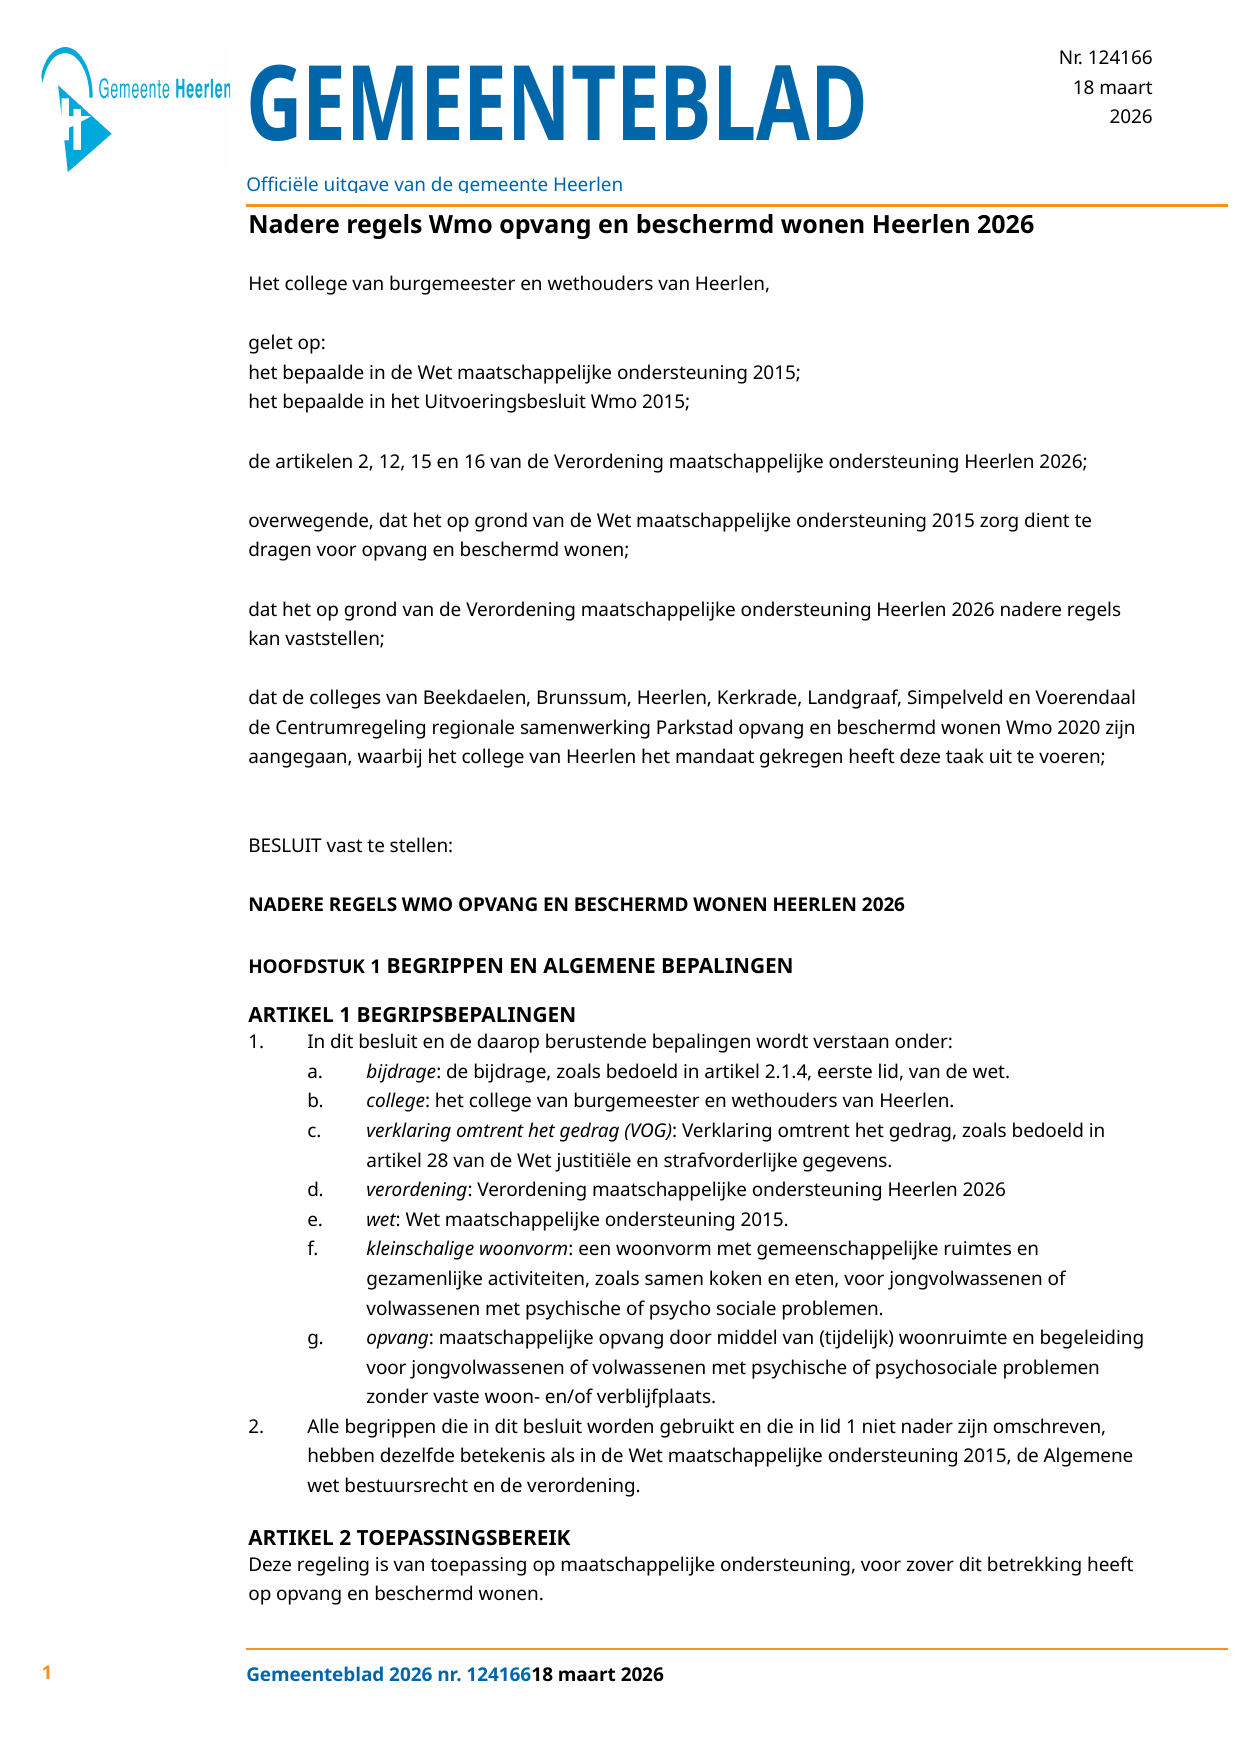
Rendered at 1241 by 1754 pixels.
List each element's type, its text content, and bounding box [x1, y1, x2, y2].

text het bepaalde in het Uitvoeringsbesluit Wmo 2015; [248, 389, 1152, 414]
list kleinschalige woonvorm: een woonvorm met gemeenschappelijke ruimtes en gezamenlijke activiteiten, zoals samen koken en eten, voor jongvolwassenen of volwassenen met psychische of psycho sociale problemen. [307, 1236, 1152, 1320]
list verklaring omtrent het gedrag (VOG): Verklaring omtrent het gedrag, zoals bedoeld in artikel 28 van de Wet justitiële en strafvorderlijke gegevens. [307, 1117, 1152, 1172]
text ARTIKEL 1 BEGRIPSBEPALINGEN [248, 1000, 1152, 1028]
text dat de colleges van Beekdaelen, Brunssum, Heerlen, Kerkrade, Landgraaf, Simpelveld en Voerendaal de Centrumregeling regionale samenwerking Parkstad opvang en beschermd wonen Wmo 2020 zijn aangegaan, waarbij het college van Heerlen het mandaat gekregen heeft deze taak uit te voeren; [248, 684, 1152, 769]
text gelet op: [248, 329, 1152, 355]
list opvang: maatschappelijke opvang door middel van (tijdelijk) woonruimte en begeleiding voor jongvolwassenen of volwassenen met psychische of psychosociale problemen zonder vaste woon- en/of verblijfplaats. [307, 1324, 1152, 1409]
list bijdrage: de bijdrage, zoals bedoeld in artikel 2.1.4, eerste lid, van de wet. [307, 1058, 1152, 1084]
picture [41, 47, 231, 172]
text Deze regeling is van toepassing op maatschappelijke ondersteuning, voor zover dit betrekking heeft op opvang en beschermd wonen. [248, 1551, 1152, 1606]
list college: het college van burgemeester en wethouders van Heerlen. [307, 1088, 1152, 1113]
list Alle begrippen die in dit besluit worden gebruikt en die in lid 1 niet nader zijn omschreven, hebben dezelfde betekenis als in de Wet maatschappelijke ondersteuning 2015, de Algemene wet bestuursrecht en de verordening. [248, 1413, 1152, 1498]
text het bepaalde in de Wet maatschappelijke ondersteuning 2015; [248, 359, 1152, 385]
text overwegende, dat het op grond van de Wet maatschappelijke ondersteuning 2015 zorg dient te dragen voor opvang en beschermd wonen; [248, 507, 1152, 562]
list In dit besluit en de daarop berustende bepalingen wordt verstaan onder: [248, 1028, 1152, 1054]
text NADERE REGELS WMO OPVANG EN BESCHERMD WONEN HEERLEN 2026 [248, 892, 1152, 917]
text ARTIKEL 2 TOEPASSINGSBEREIK [248, 1523, 1152, 1551]
text de artikelen 2, 12, 15 en 16 van de Verordening maatschappelijke ondersteuning Heerlen 2026; [248, 448, 1152, 473]
picture [41, 47, 59, 70]
text HOOFDSTUK 1 BEGRIPPEN EN ALGEMENE BEPALINGEN [248, 951, 1152, 979]
list wet: Wet maatschappelijke ondersteuning 2015. [307, 1206, 1152, 1232]
text Het college van burgemeester en wethouders van Heerlen, [248, 270, 1152, 296]
text Nadere regels Wmo opvang en beschermd wonen Heerlen 2026 [248, 207, 1152, 241]
list verordening: Verordening maatschappelijke ondersteuning Heerlen 2026 [307, 1176, 1152, 1202]
text dat het op grond van de Verordening maatschappelijke ondersteuning Heerlen 2026 nadere regels kan vaststellen; [248, 596, 1152, 651]
text BESLUIT vast te stellen: [248, 832, 1152, 858]
